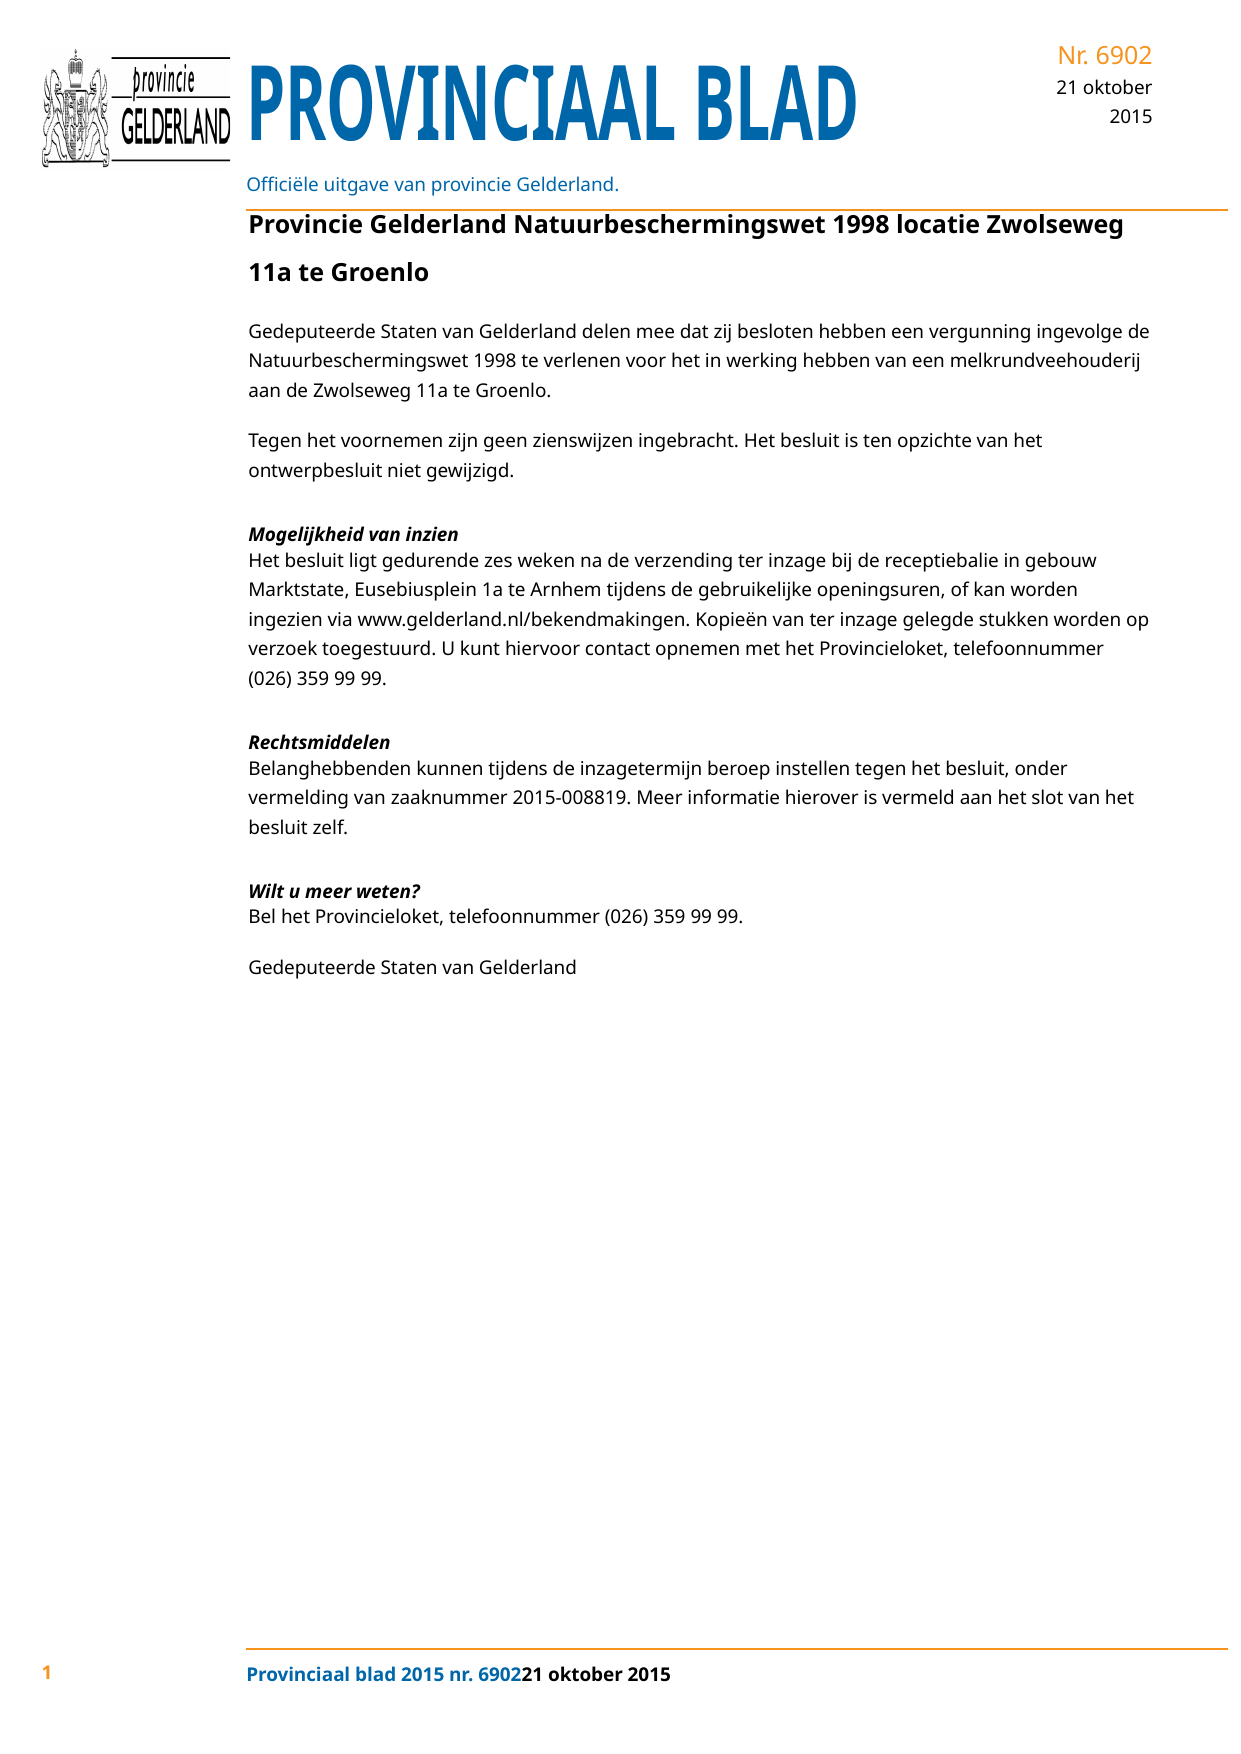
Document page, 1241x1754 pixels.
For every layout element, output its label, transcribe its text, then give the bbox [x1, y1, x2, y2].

text Gedeputeerde Staten van Gelderland delen mee dat zij besloten hebben een vergunning ingevolge de Natuurbeschermingswet 1998 te verlenen voor het in werking hebben van een melkrundveehouderij aan de Zwolseweg 11a te Groenlo. [248, 318, 1152, 403]
picture [41, 47, 231, 172]
text Rechtsmiddelen [248, 729, 1152, 755]
text Tegen het voornemen zijn geen zienswijzen ingebracht. Het besluit is ten opzichte van het ontwerpbesluit niet gewijzigd. [248, 427, 1152, 483]
text Bel het Provincieloket, telefoonnummer (026) 359 99 99. [248, 904, 1152, 929]
text Het besluit ligt gedurende zes weken na de verzending ter inzage bij de receptiebalie in gebouw Marktstate, Eusebiusplein 1a te Arnhem tijdens de gebruikelijke openingsuren, of kan worden ingezien via www.gelderland.nl/bekendmakingen. Kopieën van ter inzage gelegde stukken worden op verzoek toegestuurd. U kunt hiervoor contact opnemen met het Provincieloket, telefoonnummer (026) 359 99 99. [248, 547, 1152, 691]
text Belanghebbenden kunnen tijdens de inzagetermijn beroep instellen tegen het besluit, onder vermelding van zaaknummer 2015-008819. Meer informatie hierover is vermeld aan het slot van het besluit zelf. [248, 755, 1152, 840]
text Mogelijkheid van inzien [248, 521, 1152, 547]
text Wilt u meer weten? [248, 878, 1152, 904]
text Gedeputeerde Staten van Gelderland [248, 954, 1152, 980]
text Provincie Gelderland Natuurbeschermingswet 1998 locatie Zwolseweg 11a te Groenlo [248, 211, 1152, 288]
